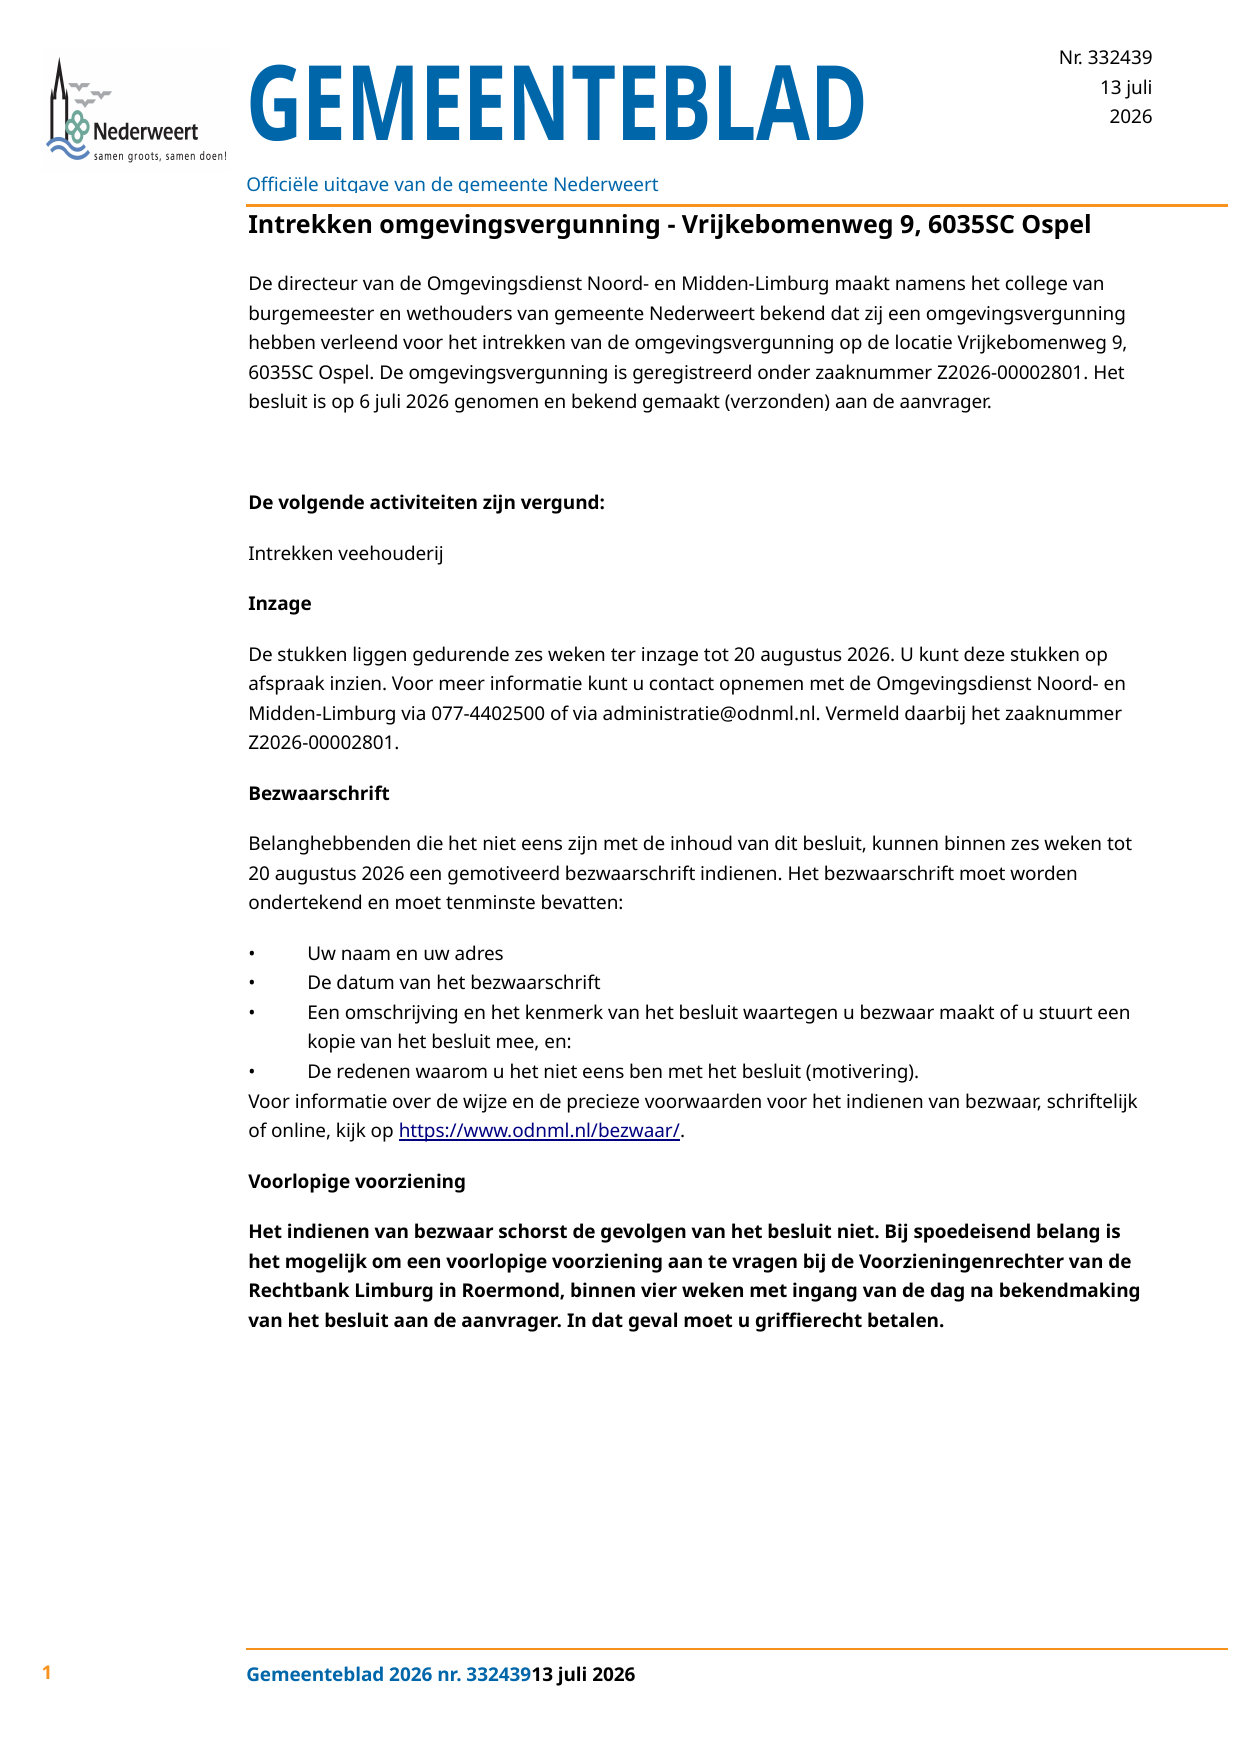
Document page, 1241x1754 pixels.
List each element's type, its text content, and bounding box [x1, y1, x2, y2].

text Inzage [248, 590, 1152, 616]
text Het indienen van bezwaar schorst de gevolgen van het besluit niet. Bij spoedeisend belang is het mogelijk om een voorlopige voorziening aan te vragen bij de Voorzieningenrechter van de Rechtbank Limburg in Roermond, binnen vier weken met ingang van de dag na bekendmaking van het besluit aan de aanvrager. In dat geval moet u griffierecht betalen. [248, 1218, 1152, 1333]
text Bezwaarschrift [248, 780, 1152, 806]
text Belanghebbenden die het niet eens zijn met de inhoud van dit besluit, kunnen binnen zes weken tot 20 augustus 2026 een gemotiveerd bezwaarschrift indienen. Het bezwaarschrift moet worden ondertekend en moet tenminste bevatten: [248, 830, 1152, 915]
text Voor informatie over de wijze en de precieze voorwaarden voor het indienen van bezwaar, schriftelijk of online, kijk op https://www.odnml.nl/bezwaar/. [248, 1088, 1152, 1143]
list Een omschrijving en het kenmerk van het besluit waartegen u bezwaar maakt of u stuurt een kopie van het besluit mee, en: [248, 999, 1152, 1054]
text De stukken liggen gedurende zes weken ter inzage tot 20 augustus 2026. U kunt deze stukken op afspraak inzien. Voor meer informatie kunt u contact opnemen met de Omgevingsdienst Noord- en Midden-Limburg via 077-4402500 of via administratie@odnml.nl. Vermeld daarbij het zaaknummer Z2026-00002801. [248, 641, 1152, 755]
text Intrekken veehouderij [248, 540, 1152, 566]
text Voorlopige voorziening [248, 1168, 1152, 1193]
list Uw naam en uw adres [248, 940, 1152, 966]
list De redenen waarom u het niet eens ben met het besluit (motivering). [248, 1058, 1152, 1084]
picture [41, 47, 231, 172]
list De datum van het bezwaarschrift [248, 969, 1152, 995]
text De volgende activiteiten zijn vergund: [248, 489, 1152, 515]
text Intrekken omgevingsvergunning - Vrijkebomenweg 9, 6035SC Ospel [248, 207, 1152, 241]
text De directeur van de Omgevingsdienst Noord- en Midden-Limburg maakt namens het college van burgemeester en wethouders van gemeente Nederweert bekend dat zij een omgevingsvergunning hebben verleend voor het intrekken van de omgevingsvergunning op de locatie Vrijkebomenweg 9, 6035SC Ospel. De omgevingsvergunning is geregistreerd onder zaaknummer Z2026-00002801. Het besluit is op 6 juli 2026 genomen en bekend gemaakt (verzonden) aan de aanvrager. [248, 270, 1152, 414]
